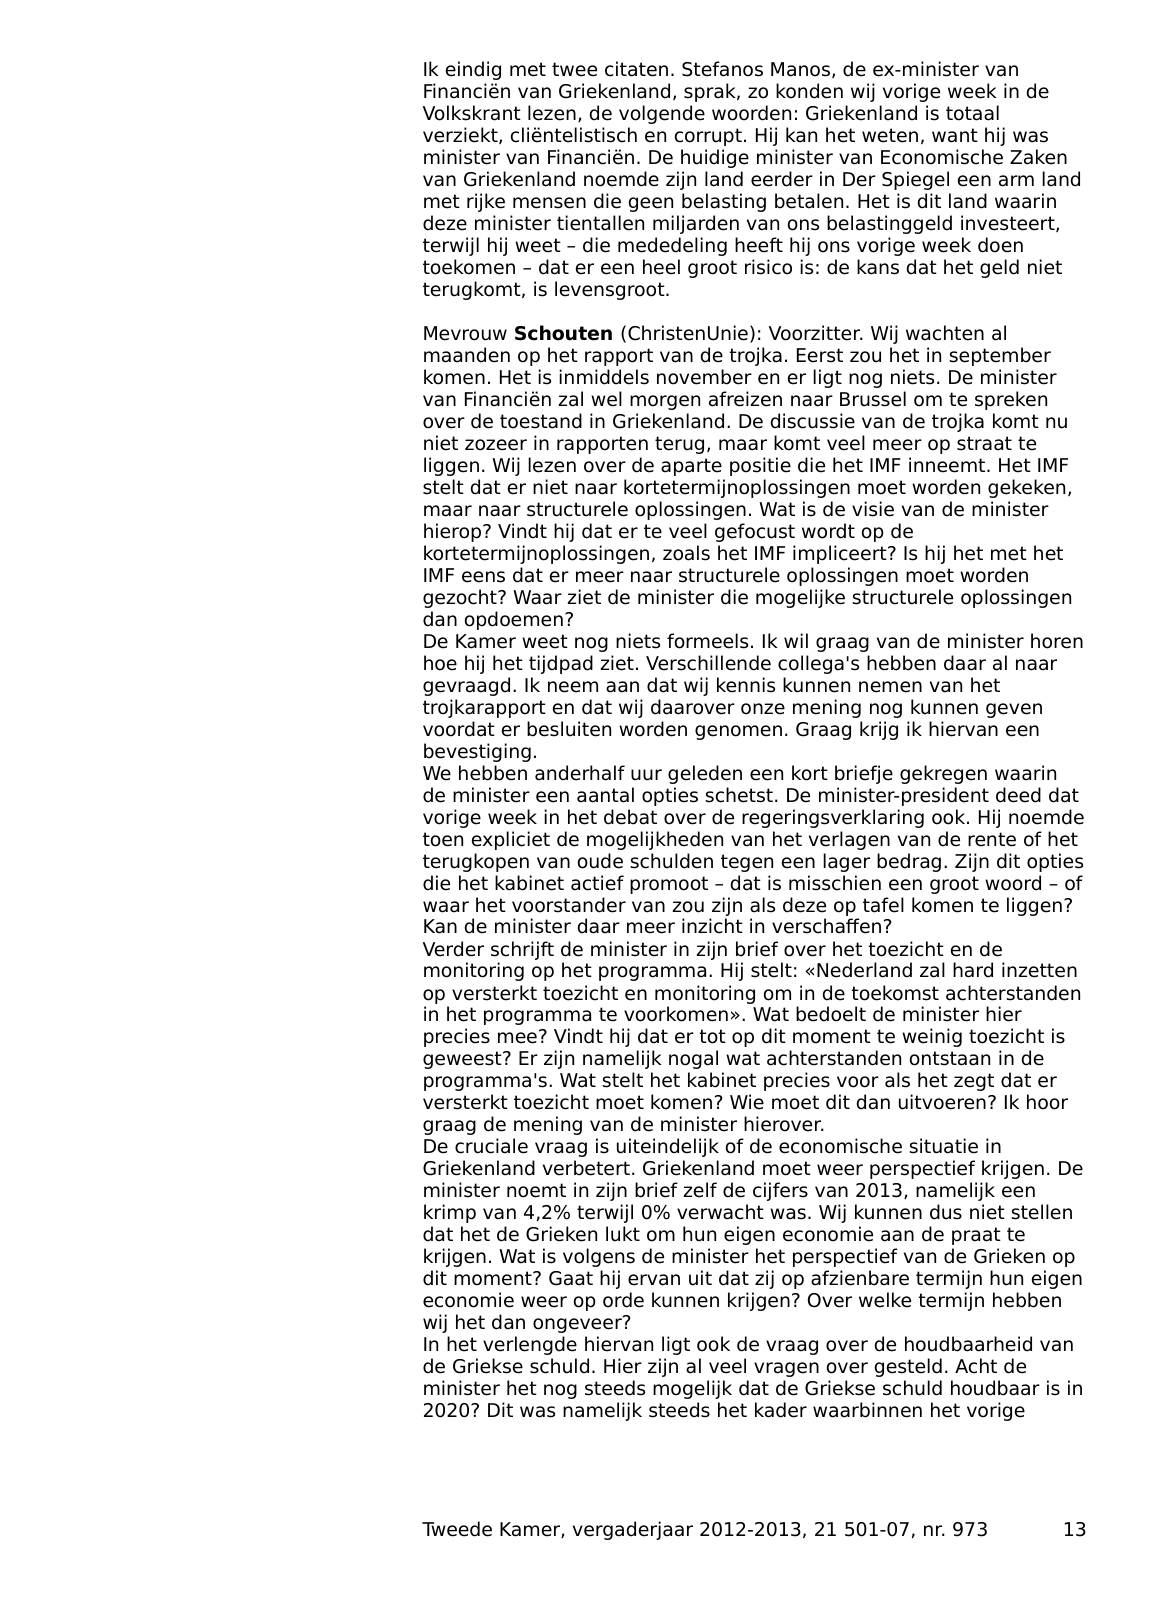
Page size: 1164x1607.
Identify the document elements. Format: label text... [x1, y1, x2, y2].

text Mevrouw Schouten (ChristenUnie): Voorzitter. Wij wachten al maanden op het rapport van de trojka. Eerst zou het in september komen. Het is inmiddels november en er ligt nog niets. De minister van Financiën zal wel morgen afreizen naar Brussel om te spreken over de toestand in Griekenland. De discussie van de trojka komt nu niet zozeer in rapporten terug, maar komt veel meer op straat te liggen. Wij lezen over de aparte positie die het IMF inneemt. Het IMF stelt dat er niet naar kortetermijnoplossingen moet worden gekeken, maar naar structurele oplossingen. Wat is de visie van de minister hierop? Vindt hij dat er te veel gefocust wordt op de kortetermijnoplossingen, zoals het IMF impliceert? Is hij het met het IMF eens dat er meer naar structurele oplossingen moet worden gezocht? Waar ziet de minister die mogelijke structurele oplossingen dan opdoemen? [422, 323, 1087, 631]
text De cruciale vraag is uiteindelijk of de economische situatie in Griekenland verbetert. Griekenland moet weer perspectief krijgen. De minister noemt in zijn brief zelf de cijfers van 2013, namelijk een krimp van 4,2% terwijl 0% verwacht was. Wij kunnen dus niet stellen dat het de Grieken lukt om hun eigen economie aan de praat te krijgen. Wat is volgens de minister het perspectief van de Grieken op dit moment? Gaat hij ervan uit dat zij op afzienbare termijn hun eigen economie weer op orde kunnen krijgen? Over welke termijn hebben wij het dan ongeveer? [422, 1136, 1087, 1334]
text Ik eindig met twee citaten. Stefanos Manos, de ex-minister van Financiën van Griekenland, sprak, zo konden wij vorige week in de Volkskrant lezen, de volgende woorden: Griekenland is totaal verziekt, cliëntelistisch en corrupt. Hij kan het weten, want hij was minister van Financiën. De huidige minister van Economische Zaken van Griekenland noemde zijn land eerder in Der Spiegel een arm land met rijke mensen die geen belasting betalen. Het is dit land waarin deze minister tientallen miljarden van ons belastinggeld investeert, terwijl hij weet – die mededeling heeft hij ons vorige week doen toekomen – dat er een heel groot risico is: de kans dat het geld niet terugkomt, is levensgroot. [422, 59, 1087, 301]
text We hebben anderhalf uur geleden een kort briefje gekregen waarin de minister een aantal opties schetst. De minister-president deed dat vorige week in het debat over de regeringsverklaring ook. Hij noemde toen expliciet de mogelijkheden van het verlagen van de rente of het terugkopen van oude schulden tegen een lager bedrag. Zijn dit opties die het kabinet actief promoot – dat is misschien een groot woord – of waar het voorstander van zou zijn als deze op tafel komen te liggen? Kan de minister daar meer inzicht in verschaffen? [422, 763, 1087, 938]
text De Kamer weet nog niets formeels. Ik wil graag van de minister horen hoe hij het tijdpad ziet. Verschillende collega's hebben daar al naar gevraagd. Ik neem aan dat wij kennis kunnen nemen van het trojkarapport en dat wij daarover onze mening nog kunnen geven voordat er besluiten worden genomen. Graag krijg ik hiervan een bevestiging. [422, 631, 1087, 763]
text Verder schrijft de minister in zijn brief over het toezicht en de monitoring op het programma. Hij stelt: «Nederland zal hard inzetten op versterkt toezicht en monitoring om in de toekomst achterstanden in het programma te voorkomen». Wat bedoelt de minister hier precies mee? Vindt hij dat er tot op dit moment te weinig toezicht is geweest? Er zijn namelijk nogal wat achterstanden ontstaan in de programma's. Wat stelt het kabinet precies voor als het zegt dat er versterkt toezicht moet komen? Wie moet dit dan uitvoeren? Ik hoor graag de mening van de minister hierover. [422, 938, 1087, 1136]
text In het verlengde hiervan ligt ook de vraag over de houdbaarheid van de Griekse schuld. Hier zijn al veel vragen over gesteld. Acht de minister het nog steeds mogelijk dat de Griekse schuld houdbaar is in 2020? Dit was namelijk steeds het kader waarbinnen het vorige [422, 1334, 1087, 1422]
